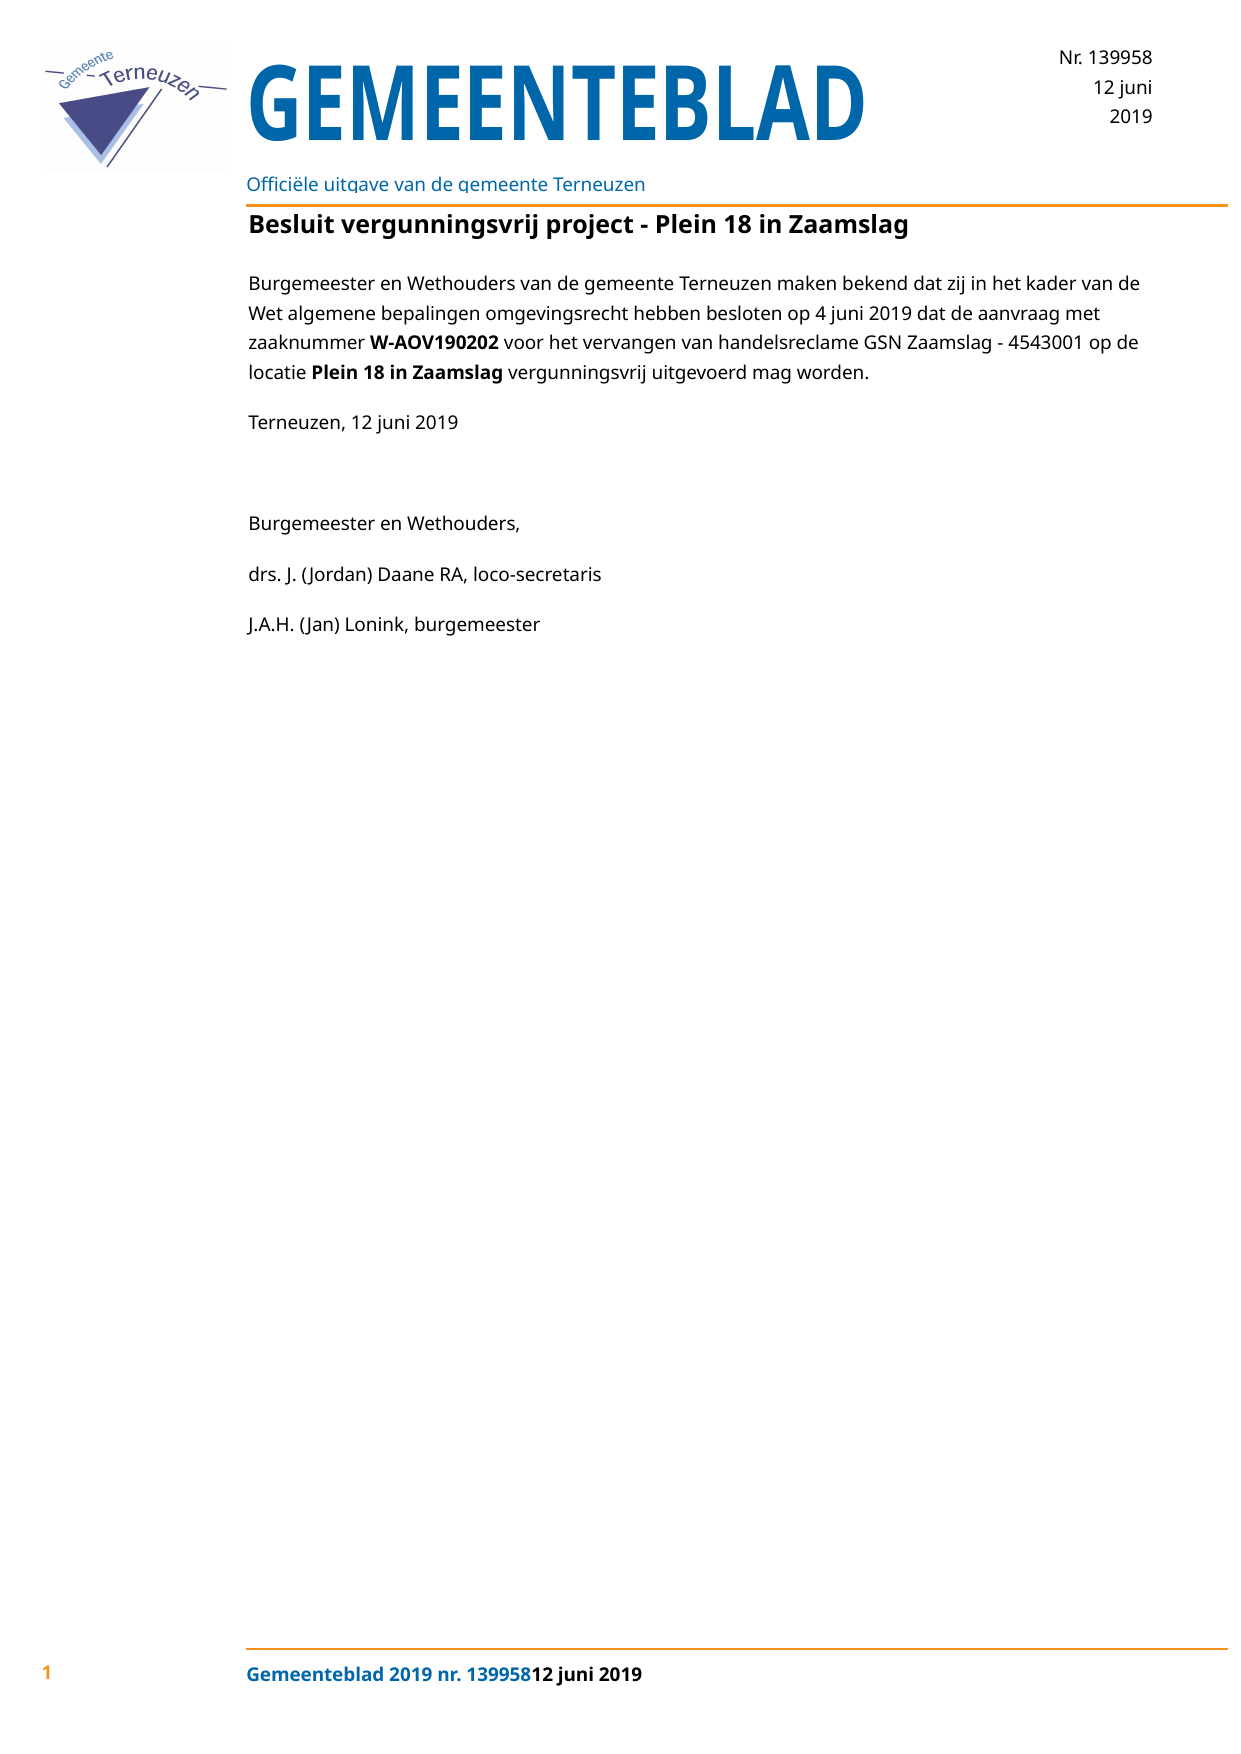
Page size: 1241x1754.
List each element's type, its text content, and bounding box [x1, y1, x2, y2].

text drs. J. (Jordan) Daane RA, loco-secretaris [248, 561, 1152, 586]
picture [41, 47, 231, 172]
text J.A.H. (Jan) Lonink, burgemeester [248, 611, 1152, 637]
text Besluit vergunningsvrij project - Plein 18 in Zaamslag [248, 207, 1152, 241]
text Burgemeester en Wethouders, [248, 510, 1152, 536]
text Burgemeester en Wethouders van de gemeente Terneuzen maken bekend dat zij in het kader van de Wet algemene bepalingen omgevingsrecht hebben besloten op 4 juni 2019 dat de aanvraag met zaaknummer W-AOV190202 voor het vervangen van handelsreclame GSN Zaamslag - 4543001 op de locatie Plein 18 in Zaamslag vergunningsvrij uitgevoerd mag worden. [248, 270, 1152, 385]
text Terneuzen, 12 juni 2019 [248, 409, 1152, 435]
